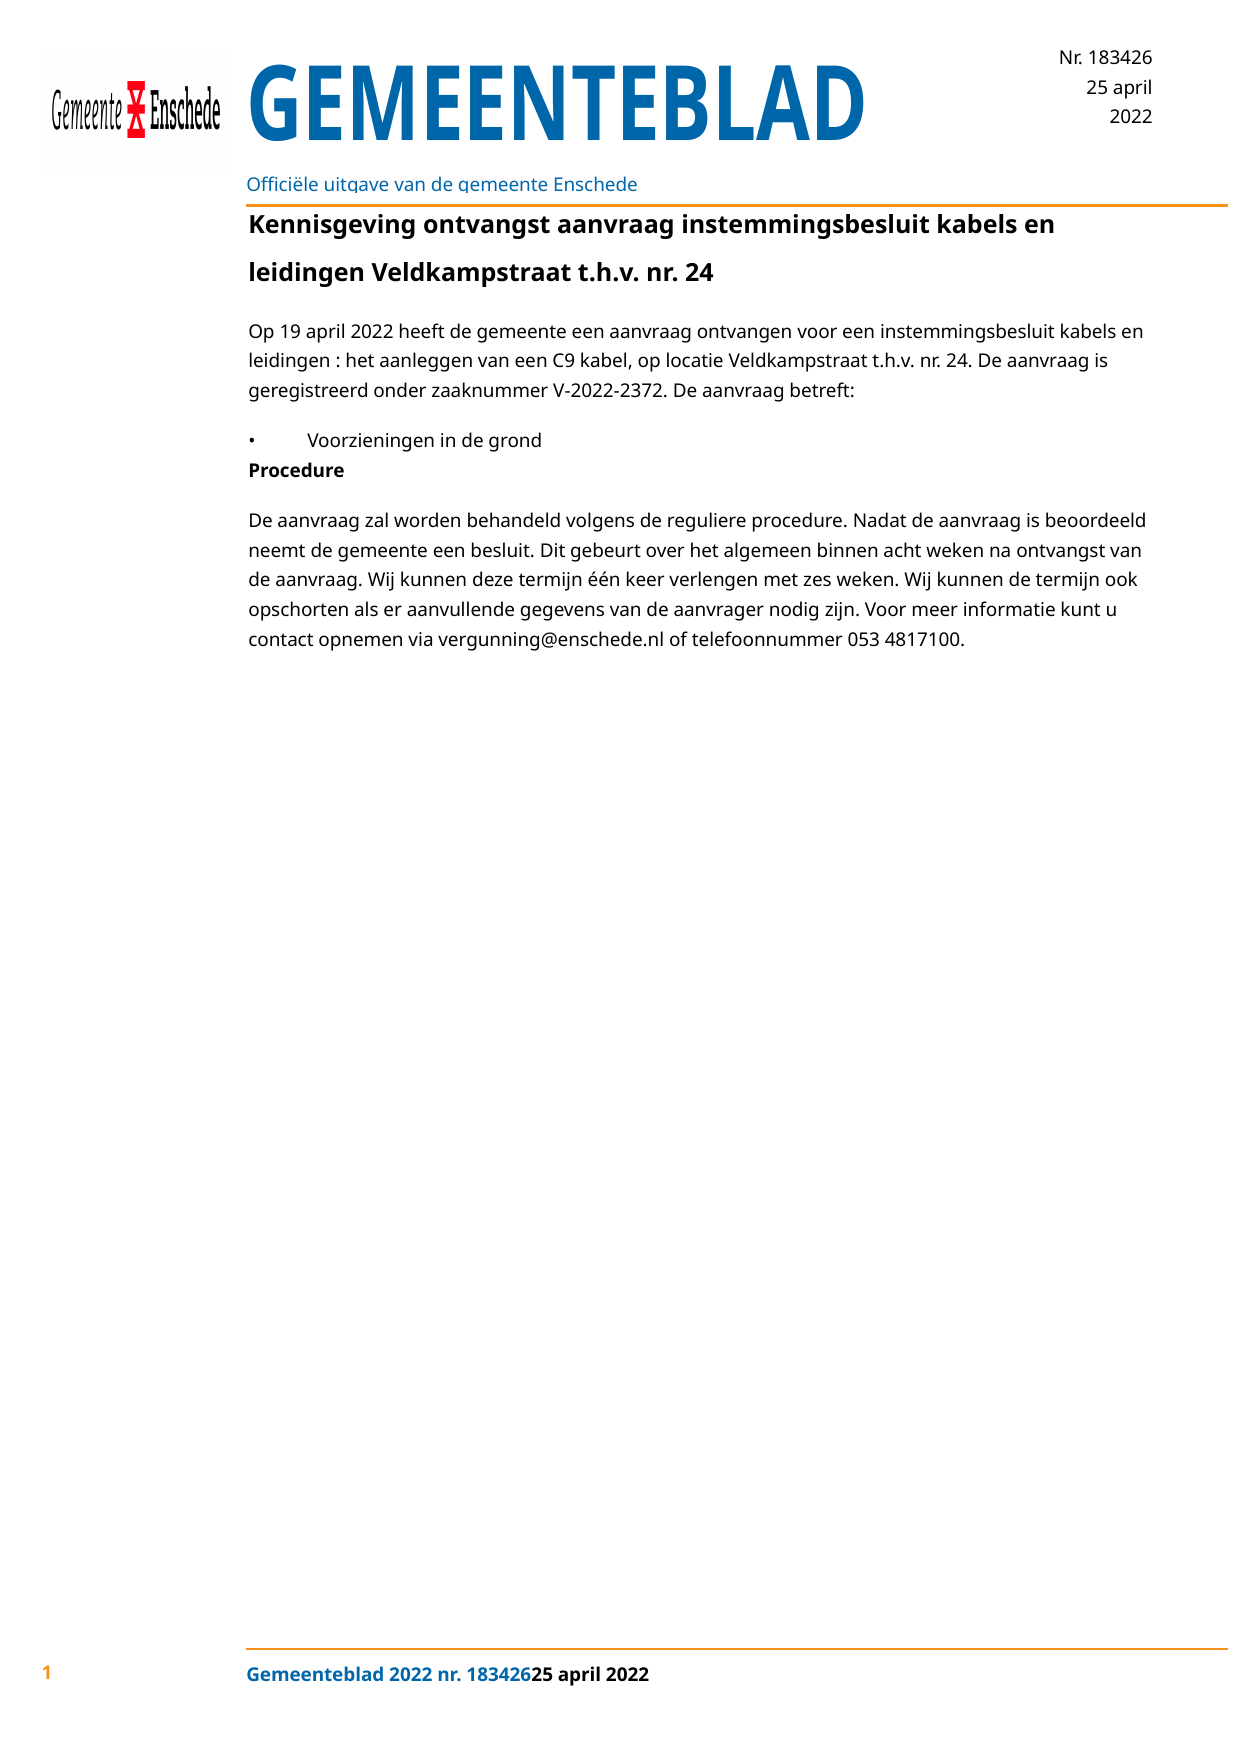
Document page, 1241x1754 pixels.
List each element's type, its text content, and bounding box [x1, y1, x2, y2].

text De aanvraag zal worden behandeld volgens de reguliere procedure. Nadat de aanvraag is beoordeeld neemt de gemeente een besluit. Dit gebeurt over het algemeen binnen acht weken na ontvangst van de aanvraag. Wij kunnen deze termijn één keer verlengen met zes weken. Wij kunnen de termijn ook opschorten als er aanvullende gegevens van de aanvrager nodig zijn. Voor meer informatie kunt u contact opnemen via vergunning@enschede.nl of telefoonnummer 053 4817100. [248, 507, 1152, 652]
picture [41, 47, 231, 172]
text Op 19 april 2022 heeft de gemeente een aanvraag ontvangen voor een instemmingsbesluit kabels en leidingen : het aanleggen van een C9 kabel, op locatie Veldkampstraat t.h.v. nr. 24. De aanvraag is geregistreerd onder zaaknummer V-2022-2372. De aanvraag betreft: [248, 318, 1152, 403]
text Kennisgeving ontvangst aanvraag instemmingsbesluit kabels en leidingen Veldkampstraat t.h.v. nr. 24 [248, 207, 1152, 288]
text Procedure [248, 457, 1152, 483]
list Voorzieningen in de grond [248, 427, 1152, 453]
